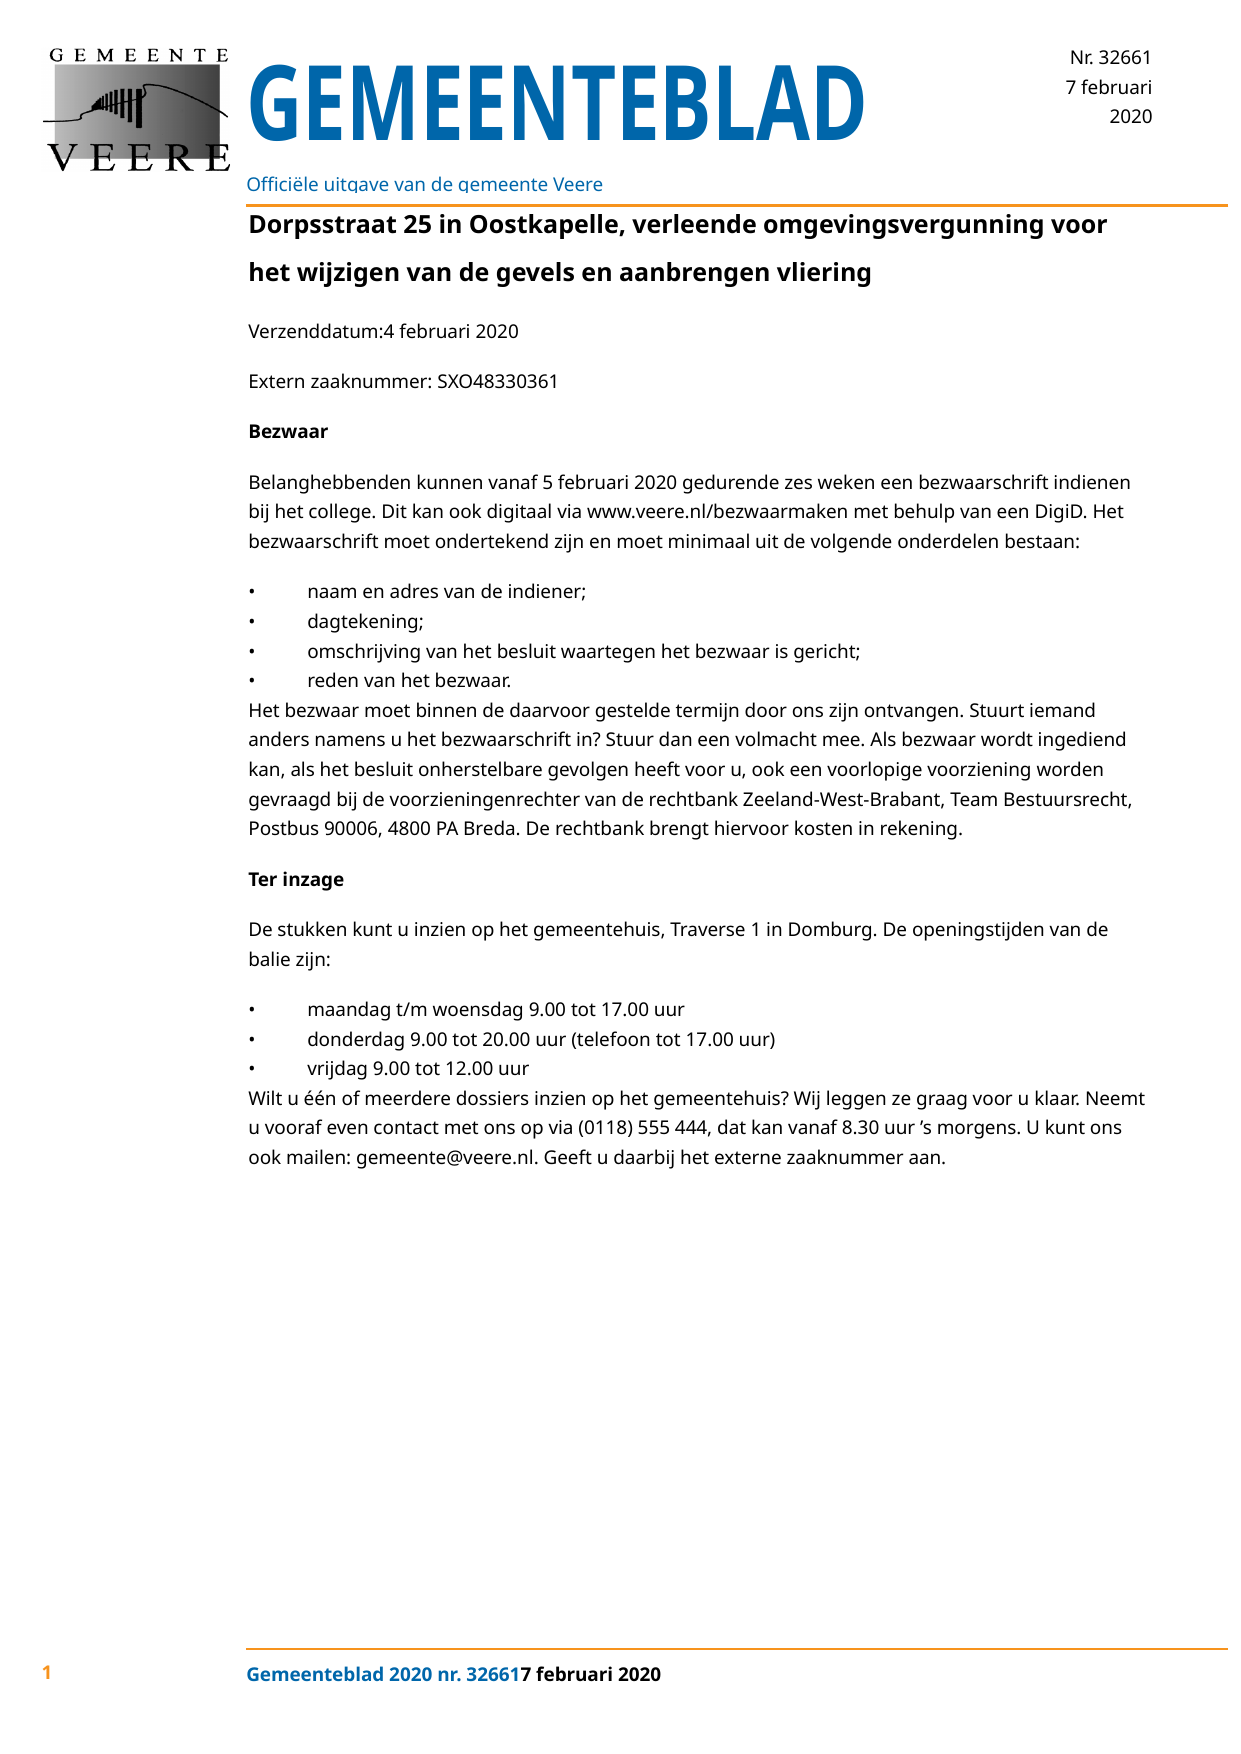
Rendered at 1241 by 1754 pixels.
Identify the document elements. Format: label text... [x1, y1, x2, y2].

text Verzenddatum:4 februari 2020 [248, 318, 1152, 344]
text De stukken kunt u inzien op het gemeentehuis, Traverse 1 in Domburg. De openingstijden van de balie zijn: [248, 916, 1152, 972]
list omschrijving van het besluit waartegen het bezwaar is gericht; [248, 638, 1152, 664]
text Ter inzage [248, 866, 1152, 892]
list vrijdag 9.00 tot 12.00 uur [248, 1055, 1152, 1081]
text Wilt u één of meerdere dossiers inzien op het gemeentehuis? Wij leggen ze graag voor u klaar. Neemt u vooraf even contact met ons op via (0118) 555 444, dat kan vanaf 8.30 uur ’s morgens. U kunt ons ook mailen: gemeente@veere.nl. Geeft u daarbij het externe zaaknummer aan. [248, 1085, 1152, 1170]
picture [41, 47, 231, 172]
list maandag t/m woensdag 9.00 tot 17.00 uur [248, 996, 1152, 1022]
list dagtekening; [248, 608, 1152, 634]
list donderdag 9.00 tot 20.00 uur (telefoon tot 17.00 uur) [248, 1026, 1152, 1052]
text Dorpsstraat 25 in Oostkapelle, verleende omgevingsvergunning voor het wijzigen van de gevels en aanbrengen vliering [248, 207, 1152, 288]
text Het bezwaar moet binnen de daarvoor gestelde termijn door ons zijn ontvangen. Stuurt iemand anders namens u het bezwaarschrift in? Stuur dan een volmacht mee. Als bezwaar wordt ingediend kan, als het besluit onherstelbare gevolgen heeft voor u, ook een voorlopige voorziening worden gevraagd bij de voorzieningenrechter van de rechtbank Zeeland-West-Brabant, Team Bestuursrecht, Postbus 90006, 4800 PA Breda. De rechtbank brengt hiervoor kosten in rekening. [248, 697, 1152, 841]
text Belanghebbenden kunnen vanaf 5 februari 2020 gedurende zes weken een bezwaarschrift indienen bij het college. Dit kan ook digitaal via www.veere.nl/bezwaarmaken met behulp van een DigiD. Het bezwaarschrift moet ondertekend zijn en moet minimaal uit de volgende onderdelen bestaan: [248, 469, 1152, 554]
list naam en adres van de indiener; [248, 579, 1152, 604]
list reden van het bezwaar. [248, 667, 1152, 693]
text Bezwaar [248, 419, 1152, 444]
text Extern zaaknummer: SXO48330361 [248, 368, 1152, 394]
